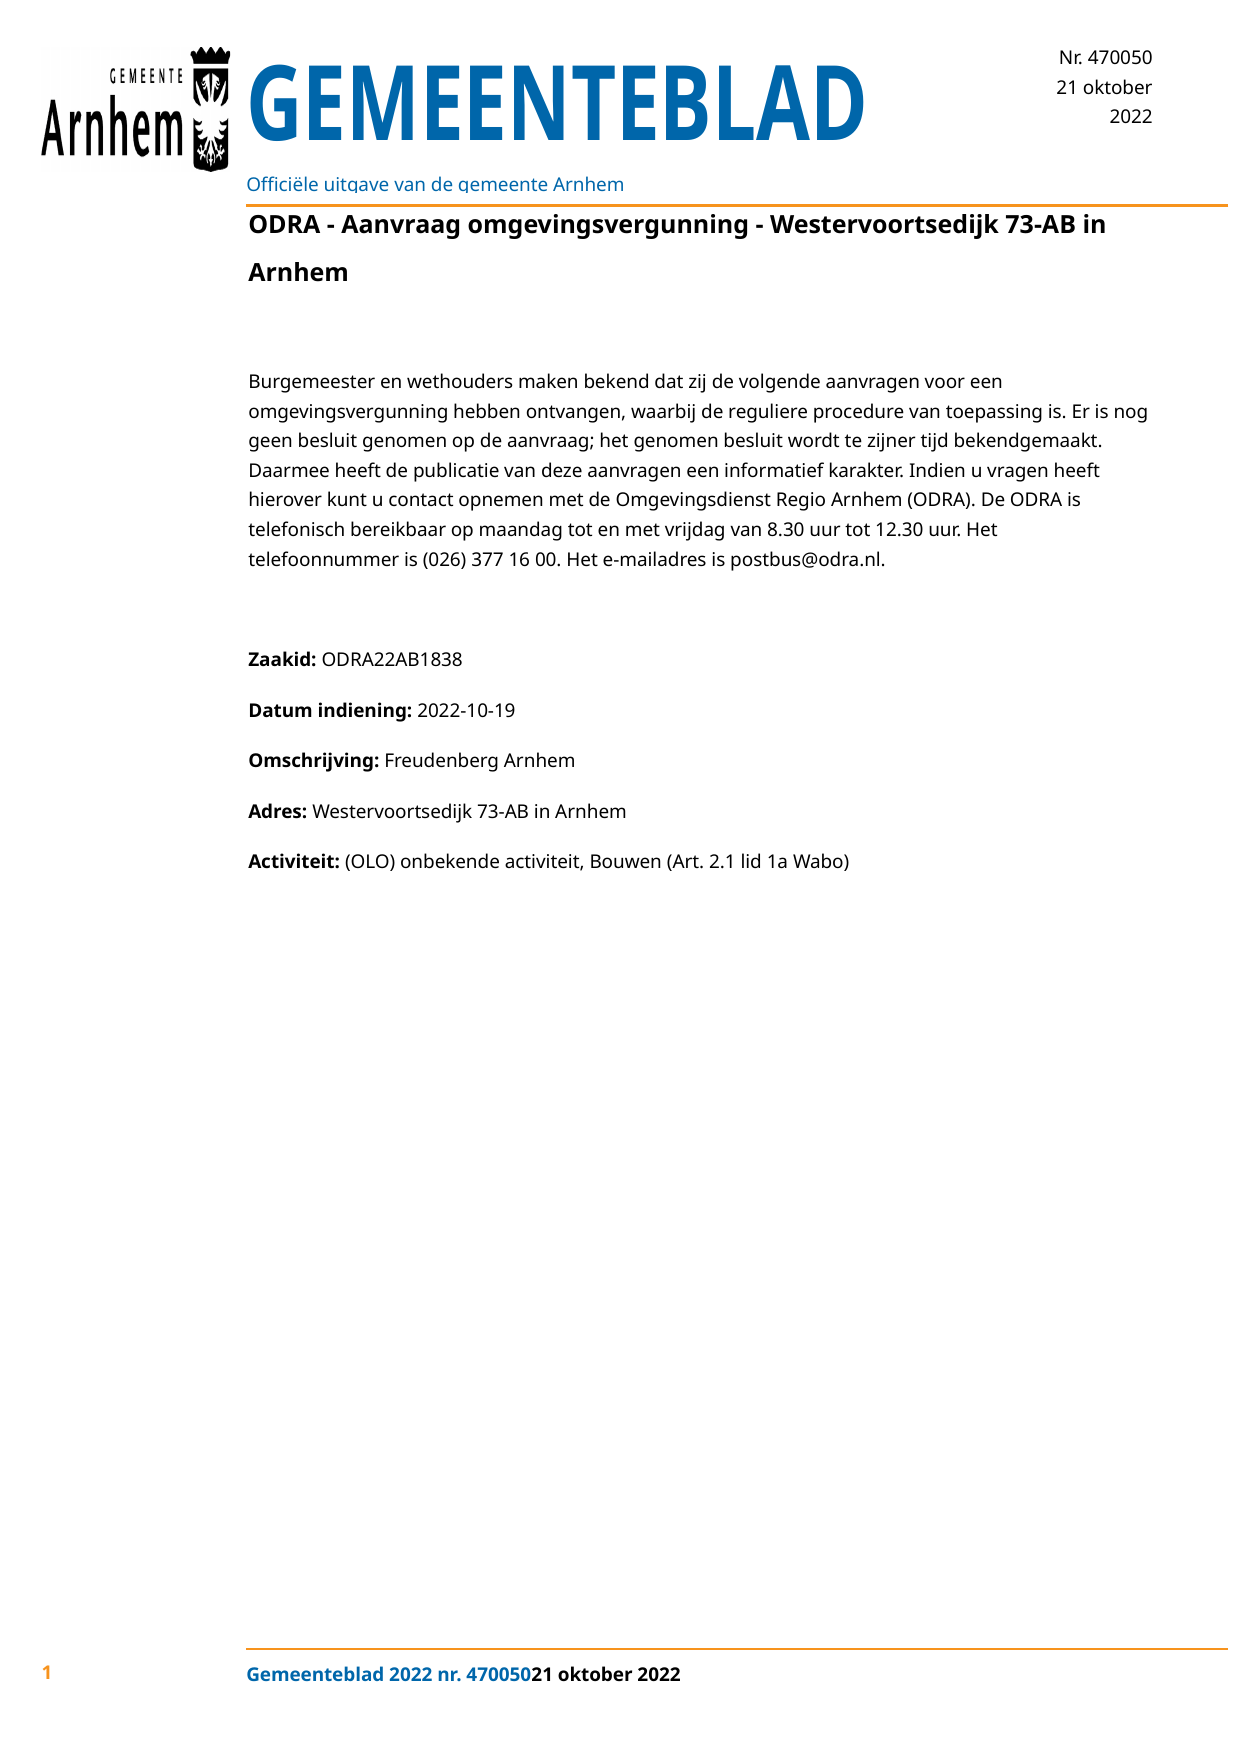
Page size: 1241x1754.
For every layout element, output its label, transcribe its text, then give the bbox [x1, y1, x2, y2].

picture [41, 47, 231, 172]
text Burgemeester en wethouders maken bekend dat zij de volgende aanvragen voor een omgevingsvergunning hebben ontvangen, waarbij de reguliere procedure van toepassing is. Er is nog geen besluit genomen op de aanvraag; het genomen besluit wordt te zijner tijd bekendgemaakt. Daarmee heeft de publicatie van deze aanvragen een informatief karakter. Indien u vragen heeft hierover kunt u contact opnemen met de Omgevingsdienst Regio Arnhem (ODRA). De ODRA is telefonisch bereikbaar op maandag tot en met vrijdag van 8.30 uur tot 12.30 uur. Het telefoonnummer is (026) 377 16 00. Het e-mailadres is postbus@odra.nl. [248, 368, 1152, 572]
text ODRA - Aanvraag omgevingsvergunning - Westervoortsedijk 73-AB in Arnhem [248, 207, 1152, 288]
text Activiteit: (OLO) onbekende activiteit, Bouwen (Art. 2.1 lid 1a Wabo) [248, 848, 1152, 874]
text Adres: Westervoortsedijk 73-AB in Arnhem [248, 798, 1152, 824]
text Omschrijving: Freudenberg Arnhem [248, 747, 1152, 773]
text Zaakid: ODRA22AB1838 [248, 647, 1152, 672]
text Datum indiening: 2022-10-19 [248, 697, 1152, 723]
